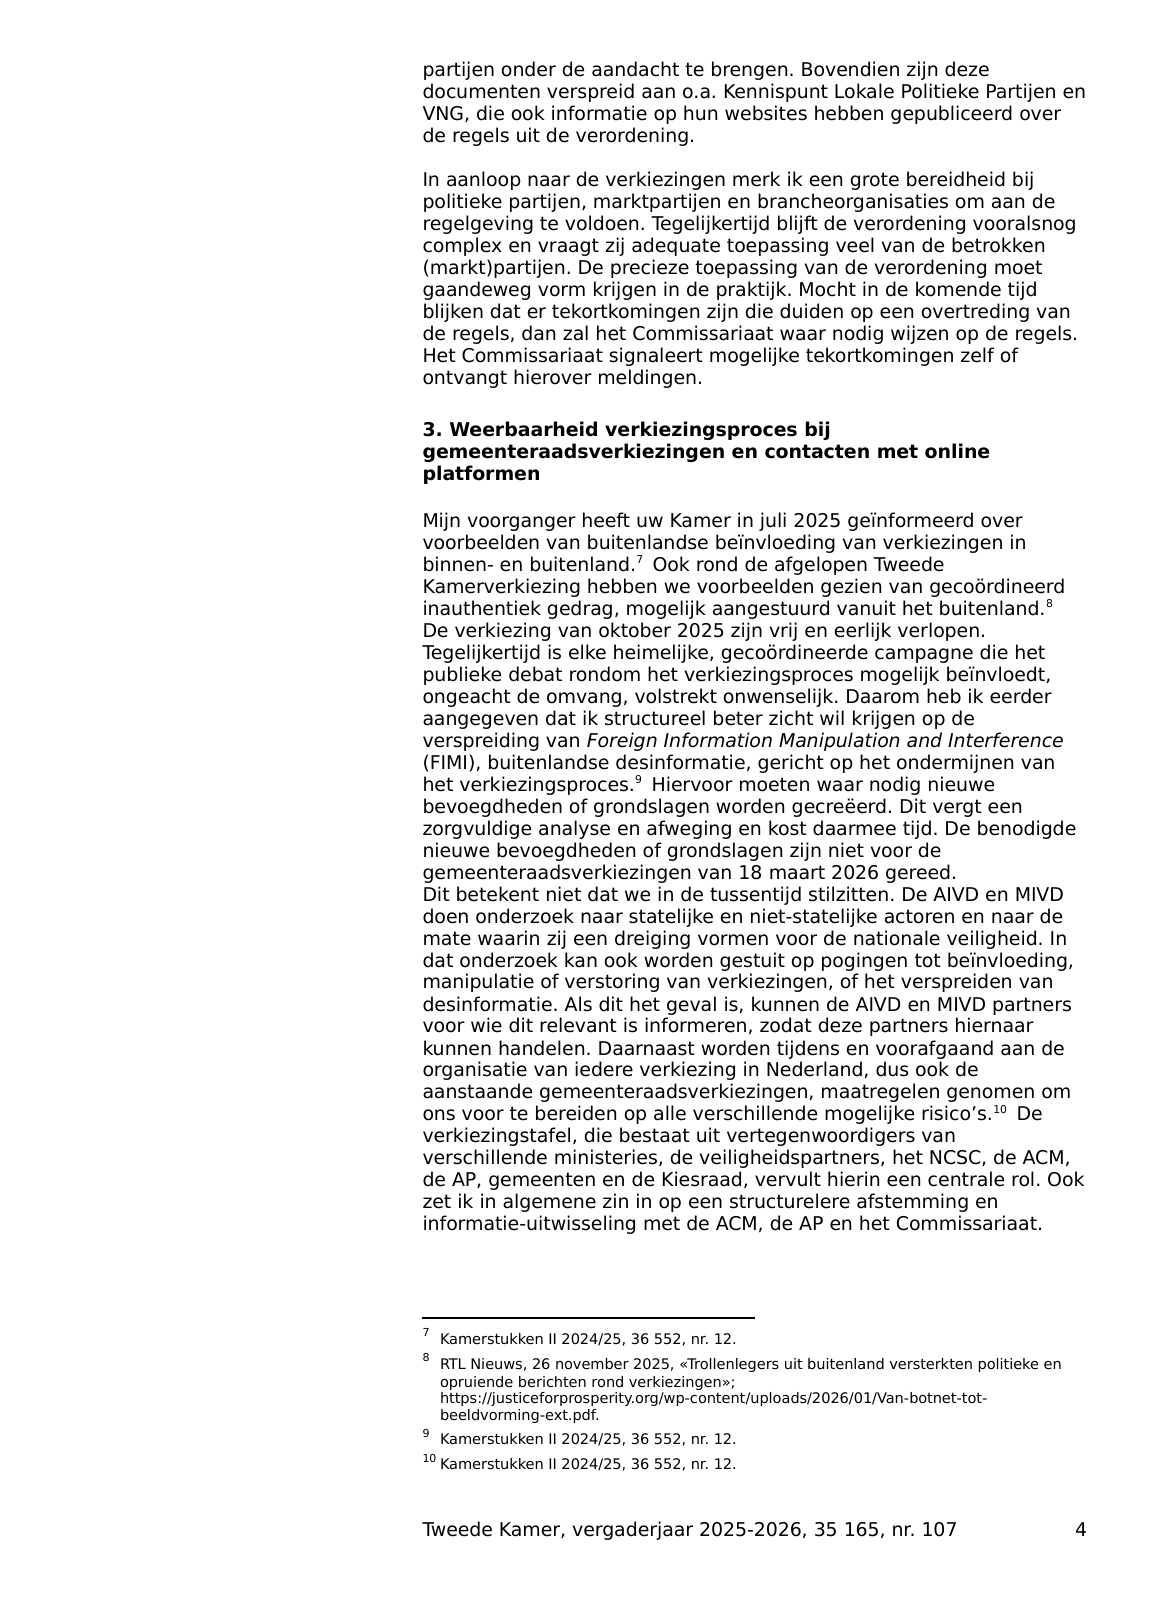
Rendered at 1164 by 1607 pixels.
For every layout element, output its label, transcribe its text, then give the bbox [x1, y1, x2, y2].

text RTL Nieuws, 26 november 2025, «Trollenlegers uit buitenland versterkten politieke en opruiende berichten rond verkiezingen»; https://justiceforprosperity.org/wp-content/uploads/2026/01/Van-botnet-tot-beeldvorming-ext.pdf. [422, 1352, 1087, 1424]
text Mijn voorganger heeft uw Kamer in juli 2025 geïnformeerd over voorbeelden van buitenlandse beïnvloeding van verkiezingen in binnen- en buitenland. Ook rond de afgelopen Tweede Kamerverkiezing hebben we voorbeelden gezien van gecoördineerd inauthentiek gedrag, mogelijk aangestuurd vanuit het buitenland. De verkiezing van oktober 2025 zijn vrij en eerlijk verlopen. Tegelijkertijd is elke heimelijke, gecoördineerde campagne die het publieke debat rondom het verkiezingsproces mogelijk beïnvloedt, ongeacht de omvang, volstrekt onwenselijk. Daarom heb ik eerder aangegeven dat ik structureel beter zicht wil krijgen op de verspreiding van Foreign Information Manipulation and Interference (FIMI), buitenlandse desinformatie, gericht op het ondermijnen van het verkiezingsproces. Hiervoor moeten waar nodig nieuwe bevoegdheden of grondslagen worden gecreëerd. Dit vergt een zorgvuldige analyse en afweging en kost daarmee tijd. De benodigde nieuwe bevoegdheden of grondslagen zijn niet voor de gemeenteraadsverkiezingen van 18 maart 2026 gereed. [422, 510, 1087, 883]
text Kamerstukken II 2024/25, 36 552, nr. 12. [422, 1427, 1087, 1449]
subtitle 3. Weerbaarheid verkiezingsproces bij gemeenteraadsverkiezingen en contacten met online platformen [422, 419, 1087, 485]
text Kamerstukken II 2024/25, 36 552, nr. 12. [422, 1452, 1087, 1474]
text In aanloop naar de verkiezingen merk ik een grote bereidheid bij politieke partijen, marktpartijen en brancheorganisaties om aan de regelgeving te voldoen. Tegelijkertijd blijft de verordening vooralsnog complex en vraagt zij adequate toepassing veel van de betrokken (markt)partijen. De precieze toepassing van de verordening moet gaandeweg vorm krijgen in de praktijk. Mocht in de komende tijd blijken dat er tekortkomingen zijn die duiden op een overtreding van de regels, dan zal het Commissariaat waar nodig wijzen op de regels. Het Commissariaat signaleert mogelijke tekortkomingen zelf of ontvangt hierover meldingen. [422, 169, 1087, 389]
text partijen onder de aandacht te brengen. Bovendien zijn deze documenten verspreid aan o.a. Kennispunt Lokale Politieke Partijen en VNG, die ook informatie op hun websites hebben gepubliceerd over de regels uit de verordening. [422, 59, 1087, 147]
text Kamerstukken II 2024/25, 36 552, nr. 12. [422, 1327, 1087, 1349]
text Dit betekent niet dat we in de tussentijd stilzitten. De AIVD en MIVD doen onderzoek naar statelijke en niet-statelijke actoren en naar de mate waarin zij een dreiging vormen voor de nationale veiligheid. In dat onderzoek kan ook worden gestuit op pogingen tot beïnvloeding, manipulatie of verstoring van verkiezingen, of het verspreiden van desinformatie. Als dit het geval is, kunnen de AIVD en MIVD partners voor wie dit relevant is informeren, zodat deze partners hiernaar kunnen handelen. Daarnaast worden tijdens en voorafgaand aan de organisatie van iedere verkiezing in Nederland, dus ook de aanstaande gemeenteraadsverkiezingen, maatregelen genomen om ons voor te bereiden op alle verschillende mogelijke risico’s. De verkiezingstafel, die bestaat uit vertegenwoordigers van verschillende ministeries, de veiligheidspartners, het NCSC, de ACM, de AP, gemeenten en de Kiesraad, vervult hierin een centrale rol. Ook zet ik in algemene zin in op een structurelere afstemming en informatie-uitwisseling met de ACM, de AP en het Commissariaat. [422, 883, 1087, 1235]
